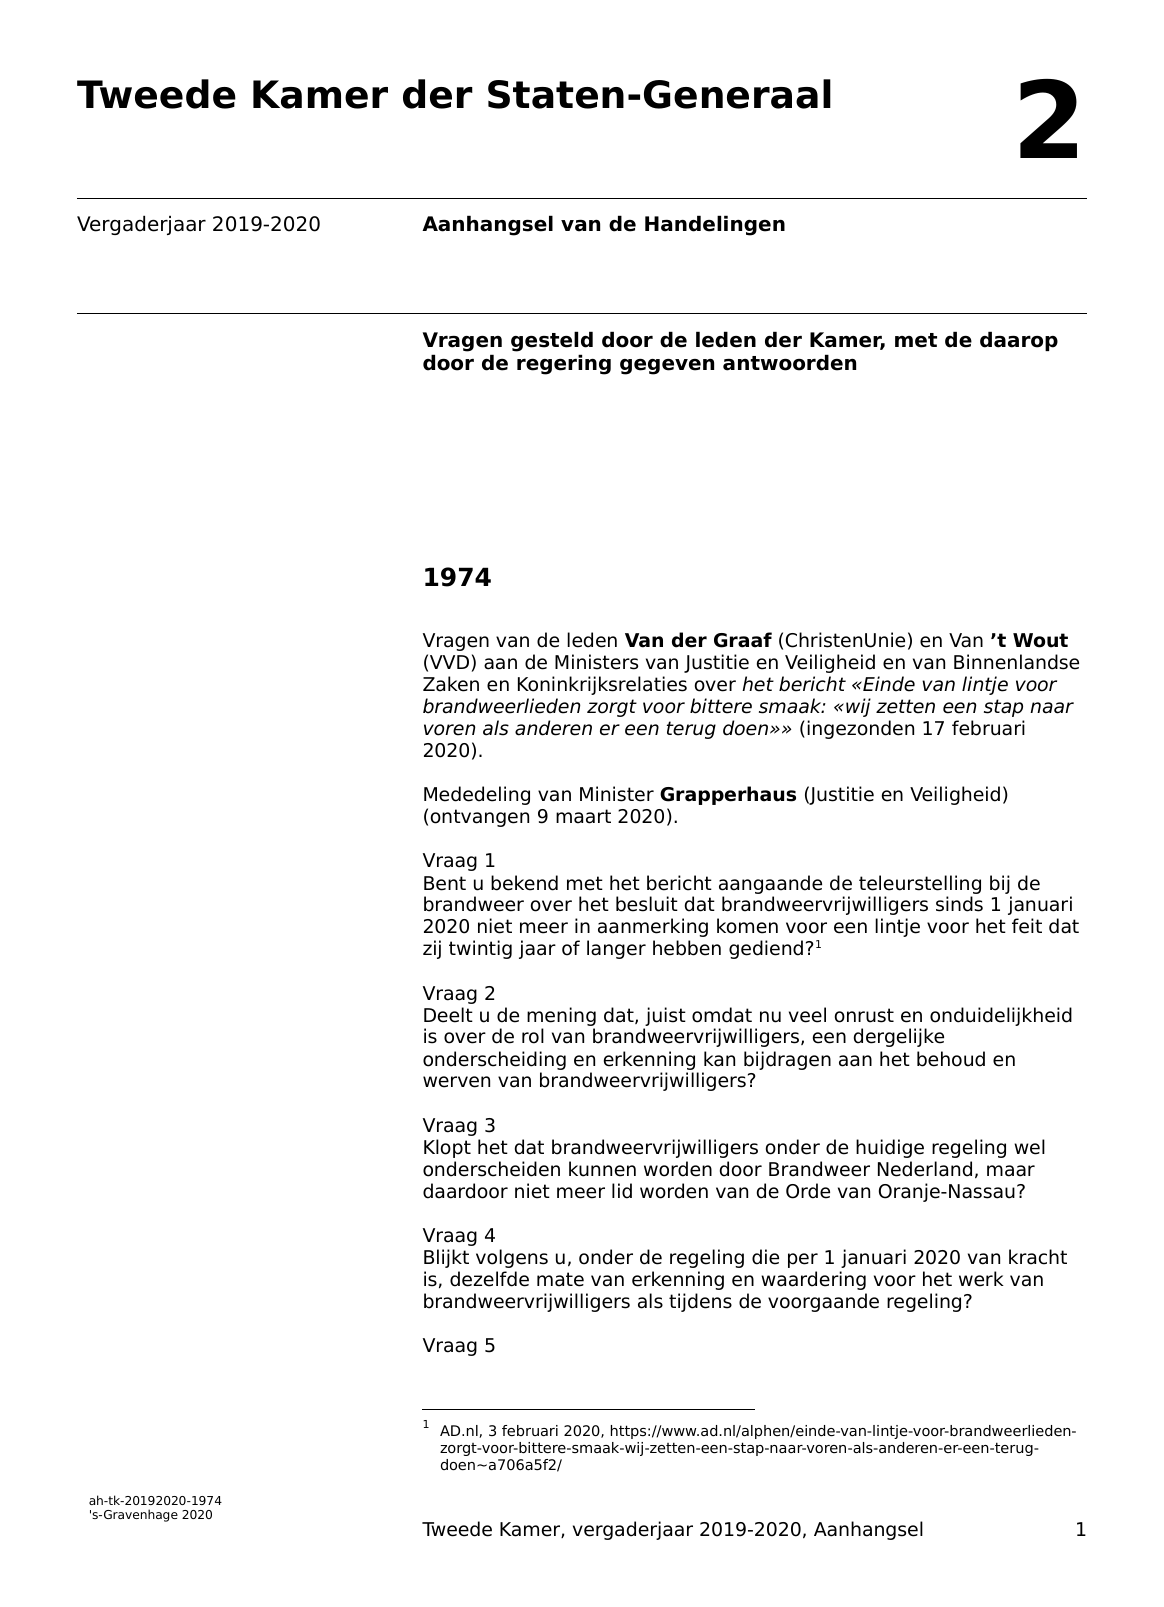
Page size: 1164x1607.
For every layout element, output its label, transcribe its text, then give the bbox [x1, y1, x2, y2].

text Deelt u de mening dat, juist omdat nu veel onrust en onduidelijkheid is over de rol van brandweervrijwilligers, een dergelijke onderscheiding en erkenning kan bijdragen aan het behoud en werven van brandweervrijwilligers? [422, 1004, 1087, 1092]
text Mededeling van Minister Grapperhaus (Justitie en Veiligheid) (ontvangen 9 maart 2020). [422, 784, 1087, 828]
table_cell Vragen gesteld door de leden der Kamer, met de daarop door de regering gegeven antwoorden [422, 314, 1087, 375]
table_cell [77, 314, 422, 375]
text Vraag 4 [422, 1225, 1087, 1247]
text ah-tk-20192020-1974 [88, 1494, 323, 1508]
text Bent u bekend met het bericht aangaande de teleurstelling bij de brandweer over het besluit dat brandweervrijwilligers sinds 1 januari 2020 niet meer in aanmerking komen voor een lintje voor het feit dat zij twintig jaar of langer hebben gediend? [422, 872, 1087, 960]
text Vraag 3 [422, 1114, 1087, 1137]
table_header Tweede Kamer der Staten-Generaal [77, 59, 886, 198]
table_header 2 [886, 59, 1087, 198]
text Blijkt volgens u, onder de regeling die per 1 januari 2020 van kracht is, dezelfde mate van erkenning en waardering voor het werk van brandweervrijwilligers als tijdens de voorgaande regeling? [422, 1247, 1087, 1313]
text 1974 [422, 563, 1087, 592]
text Klopt het dat brandweervrijwilligers onder de huidige regeling wel onderscheiden kunnen worden door Brandweer Nederland, maar daardoor niet meer lid worden van de Orde van Oranje-Nassau? [422, 1137, 1087, 1202]
text Vraag 5 [422, 1335, 1087, 1357]
text Vragen van de leden Van der Graaf (ChristenUnie) en Van ’t Wout (VVD) aan de Ministers van Justitie en Veiligheid en van Binnenlandse Zaken en Koninkrijksrelaties over het bericht «Einde van lintje voor brandweerlieden zorgt voor bittere smaak: «wij zetten een stap naar voren als anderen er een terug doen»» (ingezonden 17 februari 2020). [422, 630, 1087, 762]
table_cell Vergaderjaar 2019-2020 [77, 199, 422, 313]
text Vraag 1 [422, 850, 1087, 872]
text AD.nl, 3 februari 2020, https://www.ad.nl/alphen/einde-van-lintje-voor-brandweerlieden-zorgt-voor-bittere-smaak-wij-zetten-een-stap-naar-voren-als-anderen-er-een-terug-doen~a706a5f2/ [422, 1418, 1087, 1474]
table_cell Aanhangsel van de Handelingen [422, 199, 1087, 313]
text Vraag 2 [422, 982, 1087, 1004]
text 's-Gravenhage 2020 [88, 1508, 323, 1522]
